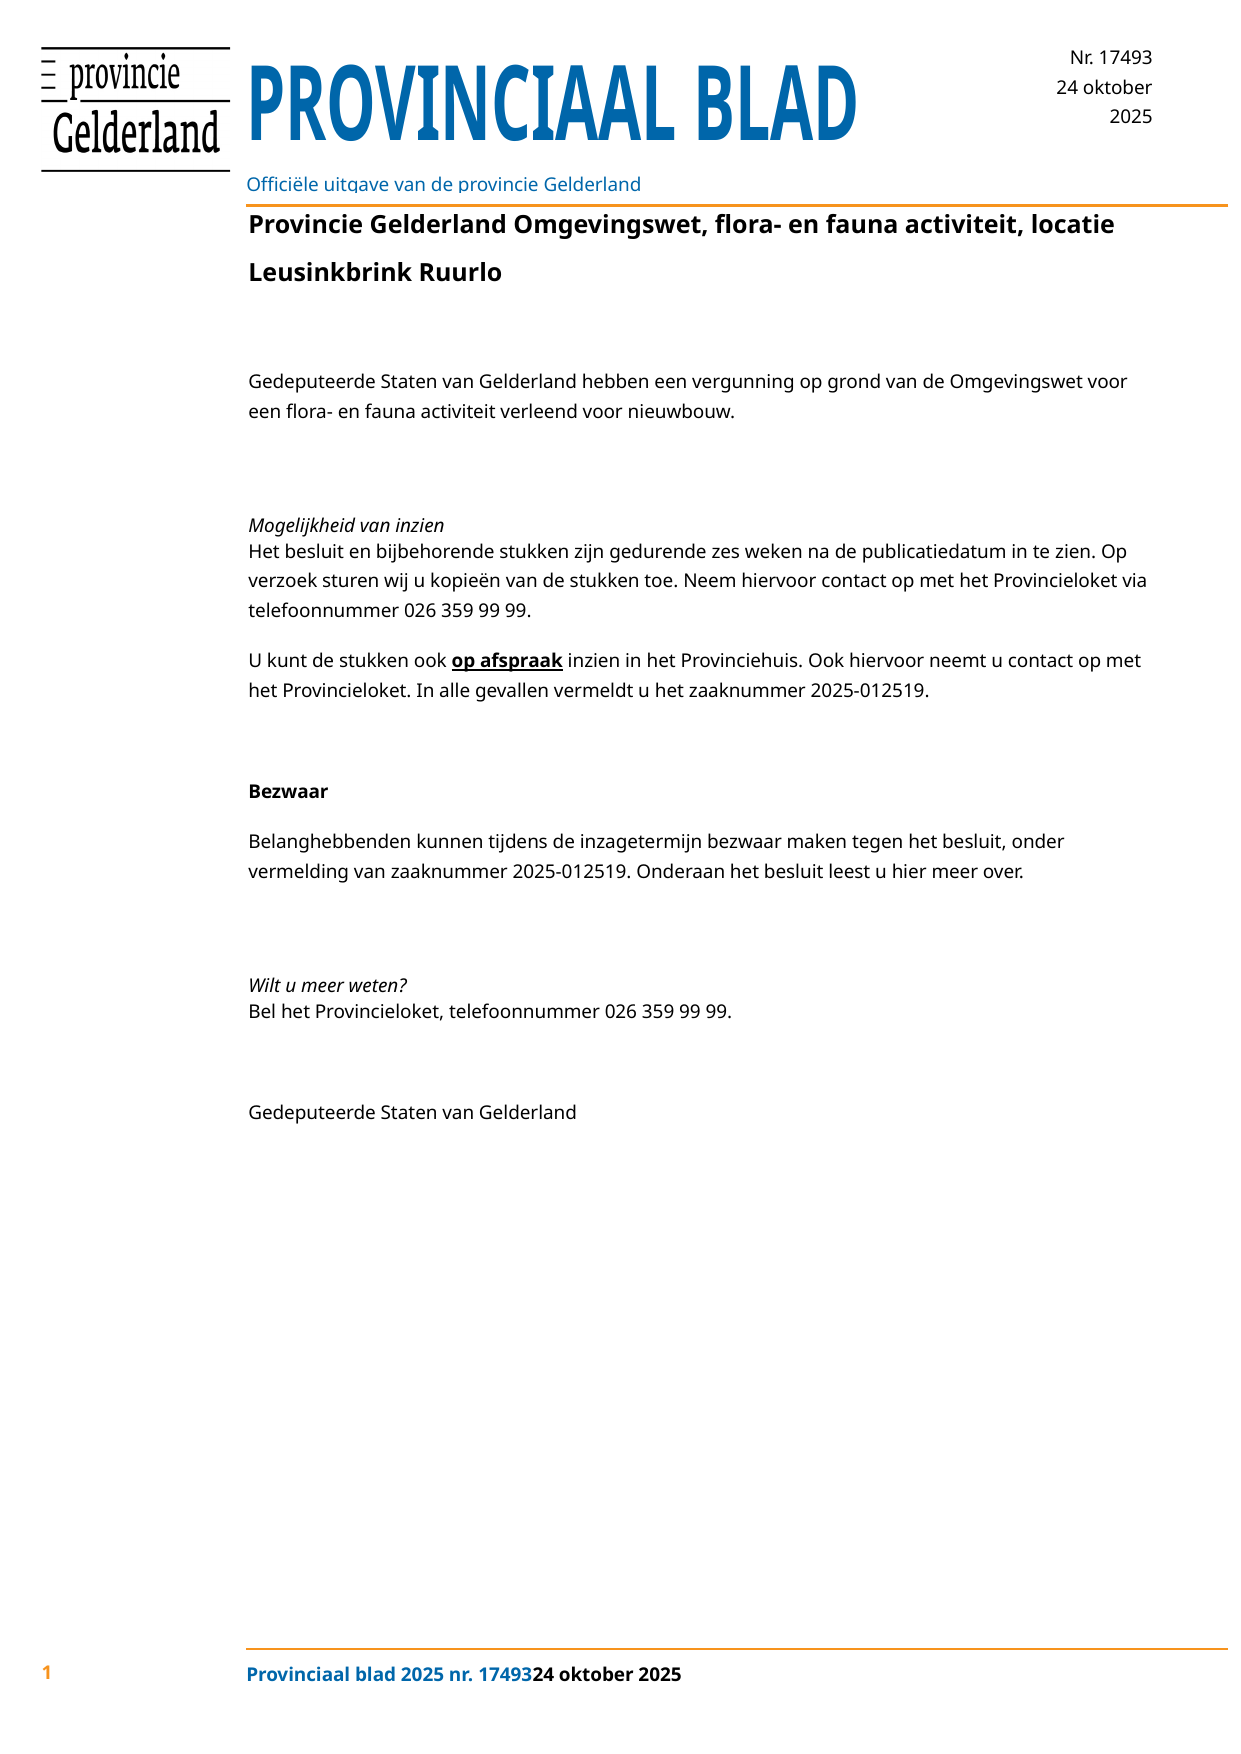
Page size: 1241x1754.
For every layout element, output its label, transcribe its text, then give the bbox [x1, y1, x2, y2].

picture [41, 47, 231, 172]
text Provincie Gelderland Omgevingswet, flora- en fauna activiteit, locatie Leusinkbrink Ruurlo [248, 207, 1152, 288]
text Wilt u meer weten? [248, 972, 1152, 998]
text Belanghebbenden kunnen tijdens de inzagetermijn bezwaar maken tegen het besluit, onder vermelding van zaaknummer 2025-012519. Onderaan het besluit leest u hier meer over. [248, 828, 1152, 884]
text Het besluit en bijbehorende stukken zijn gedurende zes weken na de publicatiedatum in te zien. Op verzoek sturen wij u kopieën van de stukken toe. Neem hiervoor contact op met het Provincieloket via telefoonnummer 026 359 99 99. [248, 538, 1152, 623]
text Mogelijkheid van inzien [248, 512, 1152, 538]
text Gedeputeerde Staten van Gelderland [248, 1099, 1152, 1125]
text Gedeputeerde Staten van Gelderland hebben een vergunning op grond van de Omgevingswet voor een flora- en fauna activiteit verleend voor nieuwbouw. [248, 368, 1152, 424]
text U kunt de stukken ook op afspraak inzien in het Provinciehuis. Ook hiervoor neemt u contact op met het Provincieloket. In alle gevallen vermeldt u het zaaknummer 2025-012519. [248, 648, 1152, 703]
text Bezwaar [248, 778, 1152, 804]
text Bel het Provincieloket, telefoonnummer 026 359 99 99. [248, 998, 1152, 1024]
